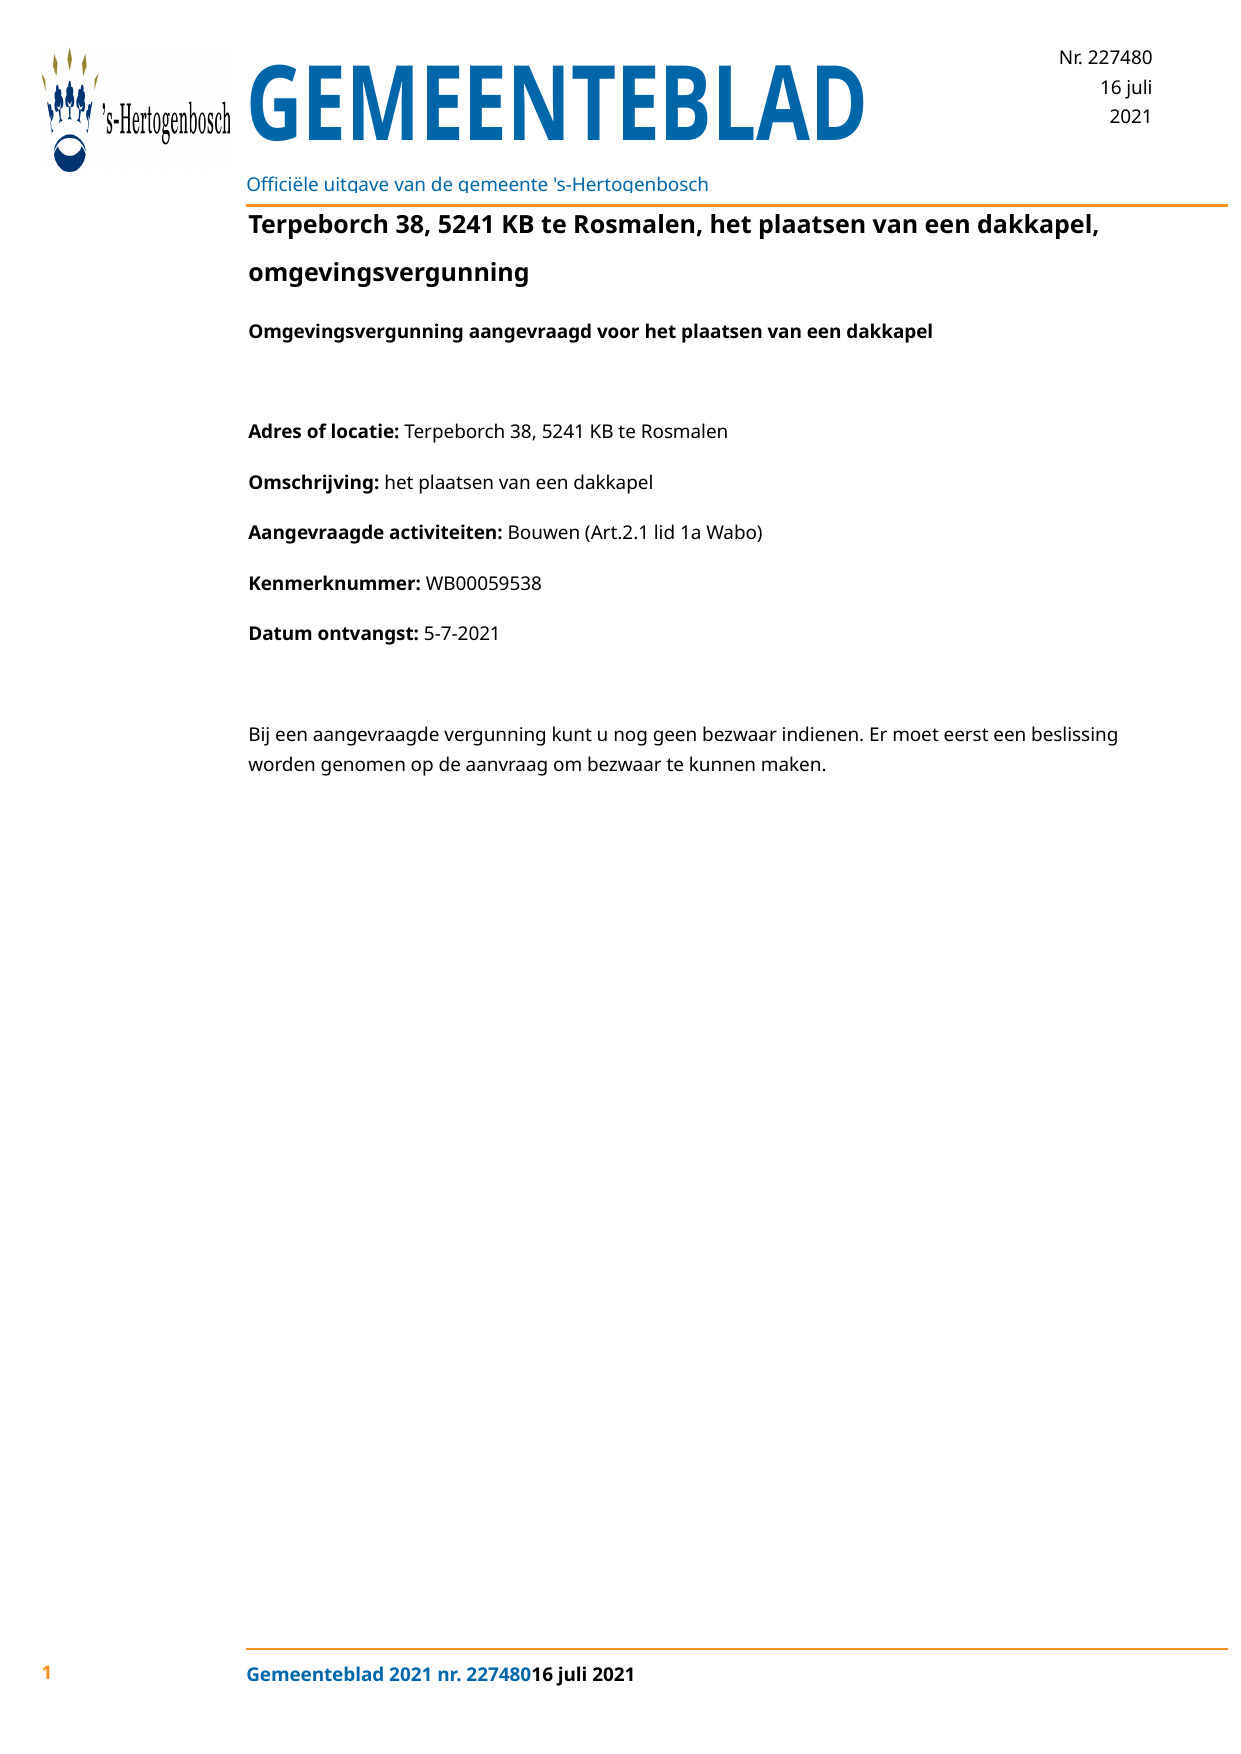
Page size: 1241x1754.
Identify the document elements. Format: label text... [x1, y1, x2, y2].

text Datum ontvangst: 5-7-2021 [248, 620, 1152, 646]
text Omschrijving: het plaatsen van een dakkapel [248, 469, 1152, 495]
text Aangevraagde activiteiten: Bouwen (Art.2.1 lid 1a Wabo) [248, 519, 1152, 545]
text Omgevingsvergunning aangevraagd voor het plaatsen van een dakkapel [248, 318, 1152, 344]
text Bij een aangevraagde vergunning kunt u nog geen bezwaar indienen. Er moet eerst een beslissing worden genomen op de aanvraag om bezwaar te kunnen maken. [248, 721, 1152, 777]
text Terpeborch 38, 5241 KB te Rosmalen, het plaatsen van een dakkapel, omgevingsvergunning [248, 207, 1152, 288]
picture [41, 47, 231, 172]
text Kenmerknummer: WB00059538 [248, 570, 1152, 596]
text Adres of locatie: Terpeborch 38, 5241 KB te Rosmalen [248, 419, 1152, 444]
